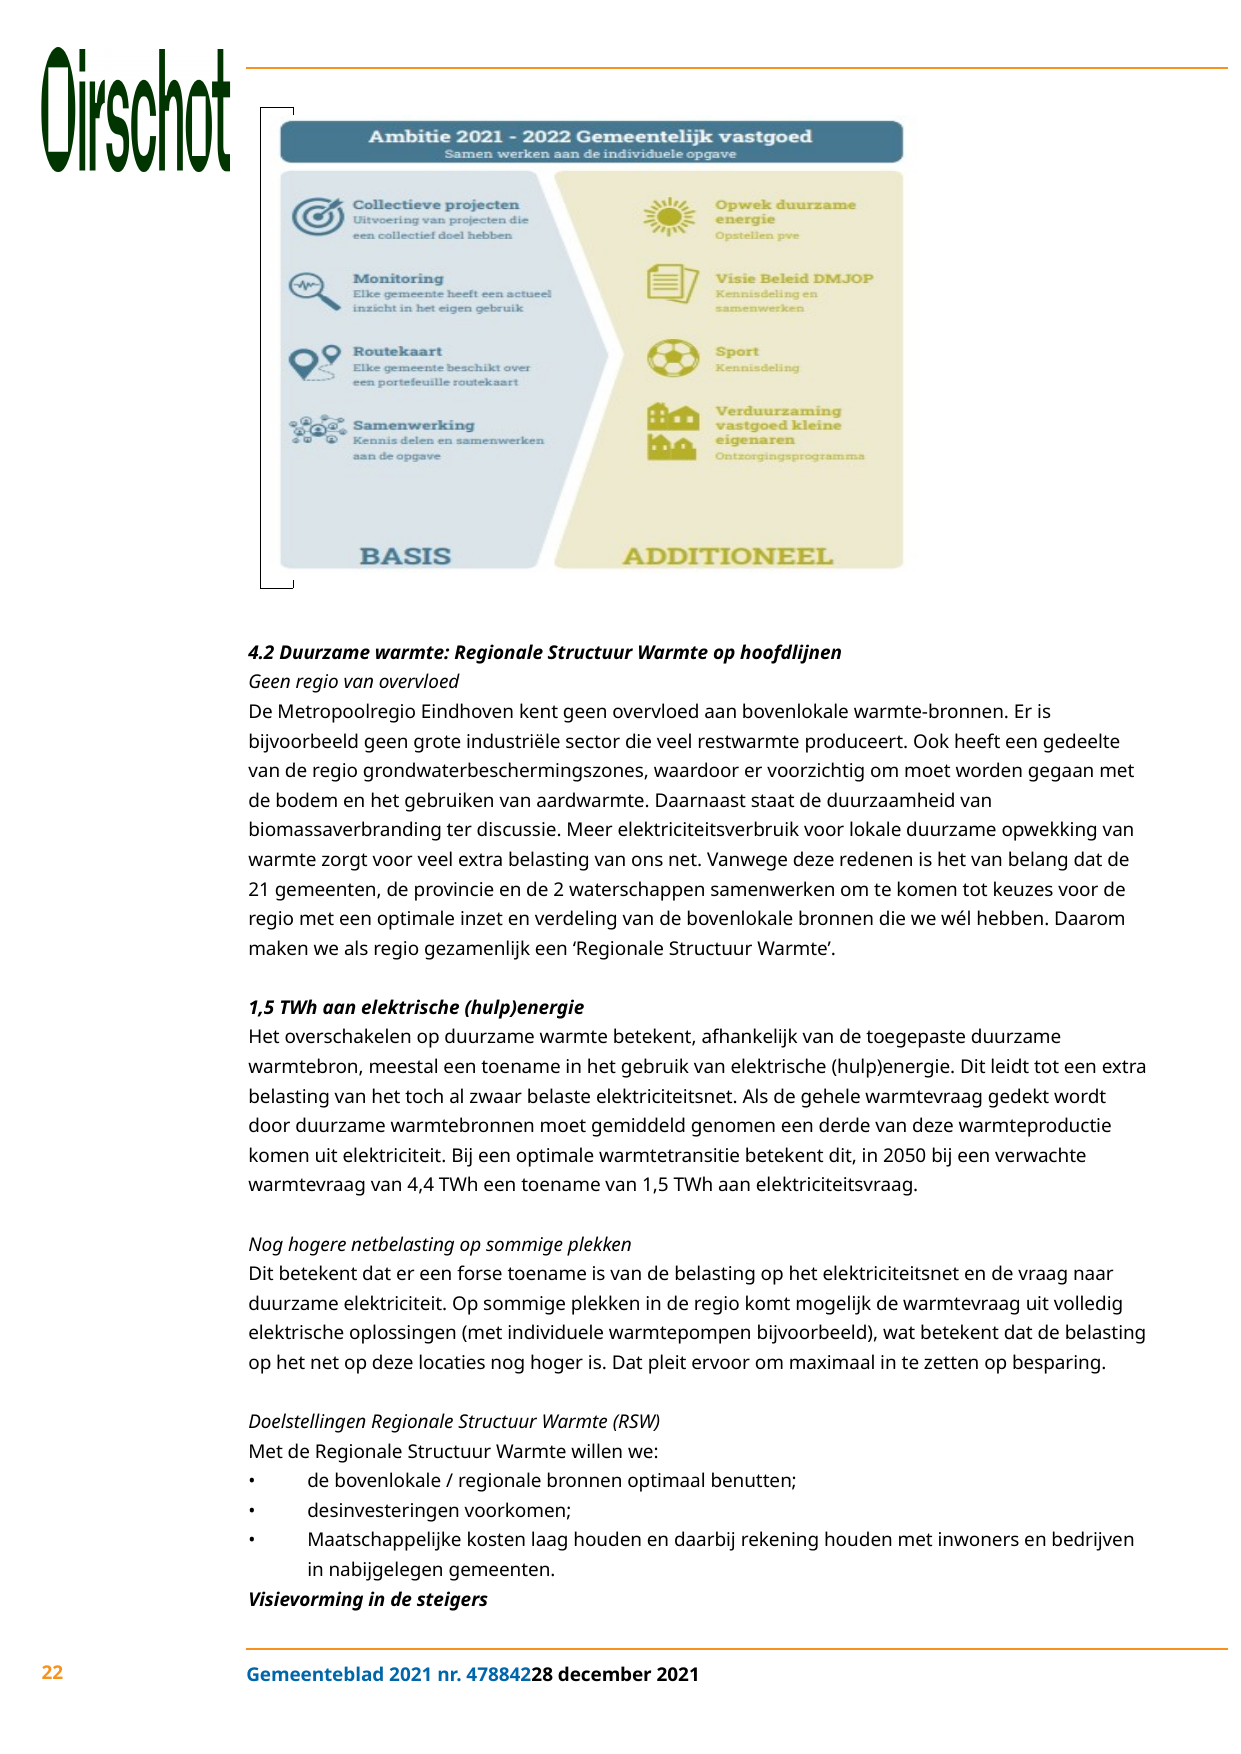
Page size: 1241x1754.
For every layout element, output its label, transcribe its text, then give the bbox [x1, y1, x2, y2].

list de bovenlokale / regionale bronnen optimaal benutten; [248, 1467, 1152, 1493]
list Maatschappelijke kosten laag houden en daarbij rekening houden met inwoners en bedrijven in nabijgelegen gemeenten. [248, 1527, 1152, 1582]
text Met de Regionale Structuur Warmte willen we: [248, 1438, 1152, 1463]
text Visievorming in de steigers [248, 1586, 1152, 1611]
text Doelstellingen Regionale Structuur Warmte (RSW) [248, 1408, 1152, 1434]
text De Metropoolregio Eindhoven kent geen overvloed aan bovenlokale warmte-bronnen. Er is bijvoorbeeld geen grote industriële sector die veel restwarmte produceert. Ook heeft een gedeelte van de regio grondwaterbeschermingszones, waardoor er voorzichtig om moet worden gegaan met de bodem en het gebruiken van aardwarmte. Daarnaast staat de duurzaamheid van biomassaverbranding ter discussie. Meer elektriciteitsverbruik voor lokale duurzame opwekking van warmte zorgt voor veel extra belasting van ons net. Vanwege deze redenen is het van belang dat de 21 gemeenten, de provincie en de 2 waterschappen samenwerken om te komen tot keuzes voor de regio met een optimale inzet en verdeling van de bovenlokale bronnen die we wél hebben. Daarom maken we als regio gezamenlijk een ‘Regionale Structuur Warmte’. [248, 698, 1152, 961]
text Het overschakelen op duurzame warmte betekent, afhankelijk van de toegepaste duurzame warmtebron, meestal een toename in het gebruik van elektrische (hulp)energie. Dit leidt tot een extra belasting van het toch al zwaar belaste elektriciteitsnet. Als de gehele warmtevraag gedekt wordt door duurzame warmtebronnen moet gemiddeld genomen een derde van deze warmteproductie komen uit elektriciteit. Bij een optimale warmtetransitie betekent dit, in 2050 bij een verwachte warmtevraag van 4,4 TWh een toename van 1,5 TWh aan elektriciteitsvraag. [248, 1024, 1152, 1197]
list desinvesteringen voorkomen; [248, 1497, 1152, 1523]
text Geen regio van overvloed [248, 669, 1152, 694]
text 1,5 TWh aan elektrische (hulp)energie [248, 994, 1152, 1020]
text Nog hogere netbelasting op sommige plekken [248, 1231, 1152, 1256]
text 4.2 Duurzame warmte: Regionale Structuur Warmte op hoofdlijnen [248, 639, 1152, 665]
picture [268, 115, 918, 580]
picture [41, 47, 231, 172]
text Dit betekent dat er een forse toename is van de belasting op het elektriciteitsnet en de vraag naar duurzame elektriciteit. Op sommige plekken in de regio komt mogelijk de warmtevraag uit volledig elektrische oplossingen (met individuele warmtepompen bijvoorbeeld), wat betekent dat de belasting op het net op deze locaties nog hoger is. Dat pleit ervoor om maximaal in te zetten op besparing. [248, 1260, 1152, 1375]
